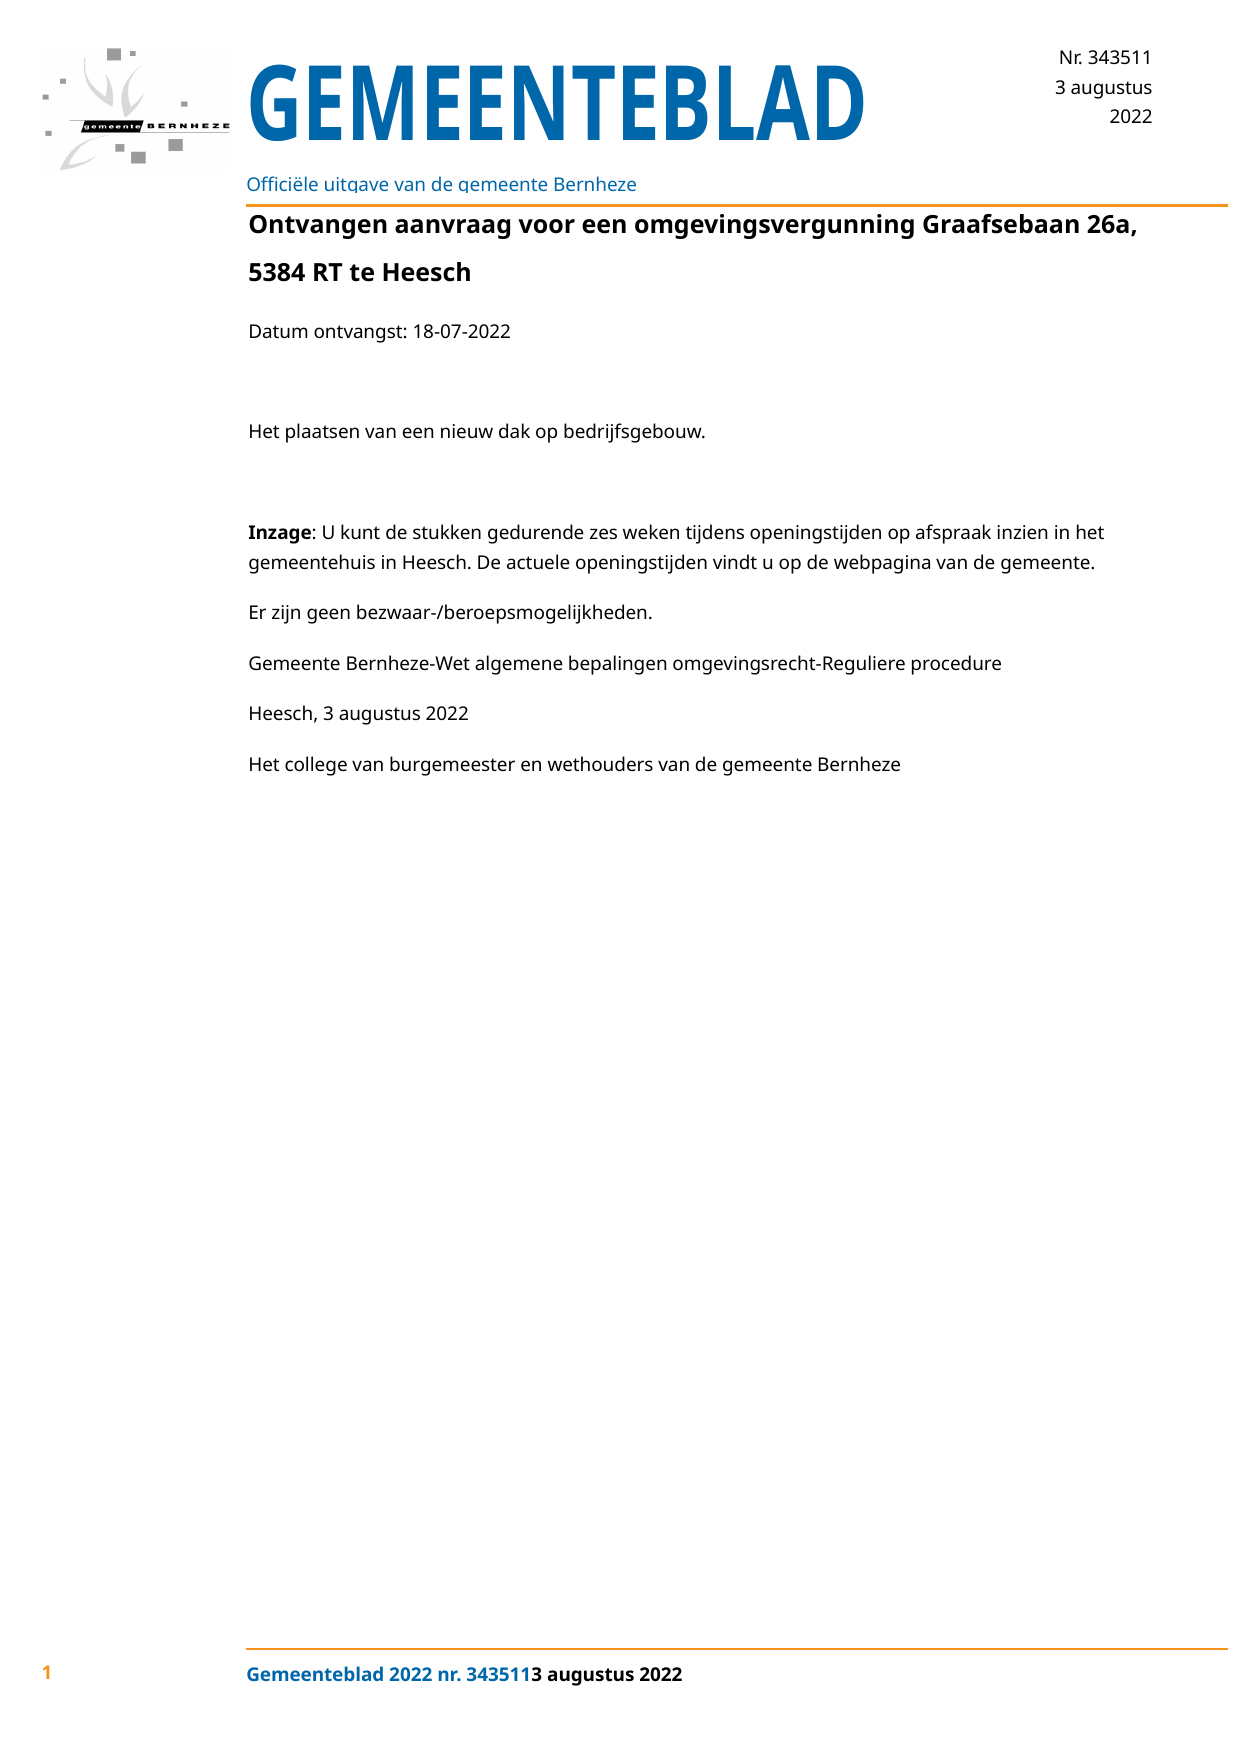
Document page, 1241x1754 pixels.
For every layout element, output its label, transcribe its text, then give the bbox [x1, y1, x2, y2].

text Heesch, 3 augustus 2022 [248, 700, 1152, 726]
text Het college van burgemeester en wethouders van de gemeente Bernheze [248, 751, 1152, 777]
text Het plaatsen van een nieuw dak op bedrijfsgebouw. [248, 419, 1152, 444]
text Datum ontvangst: 18-07-2022 [248, 318, 1152, 344]
text Inzage: U kunt de stukken gedurende zes weken tijdens openingstijden op afspraak inzien in het gemeentehuis in Heesch. De actuele openingstijden vindt u op de webpagina van de gemeente. [248, 519, 1152, 575]
text Gemeente Bernheze-Wet algemene bepalingen omgevingsrecht-Reguliere procedure [248, 650, 1152, 676]
text Er zijn geen bezwaar-/beroepsmogelijkheden. [248, 599, 1152, 625]
picture [41, 47, 231, 172]
text Ontvangen aanvraag voor een omgevingsvergunning Graafsebaan 26a, 5384 RT te Heesch [248, 207, 1152, 288]
